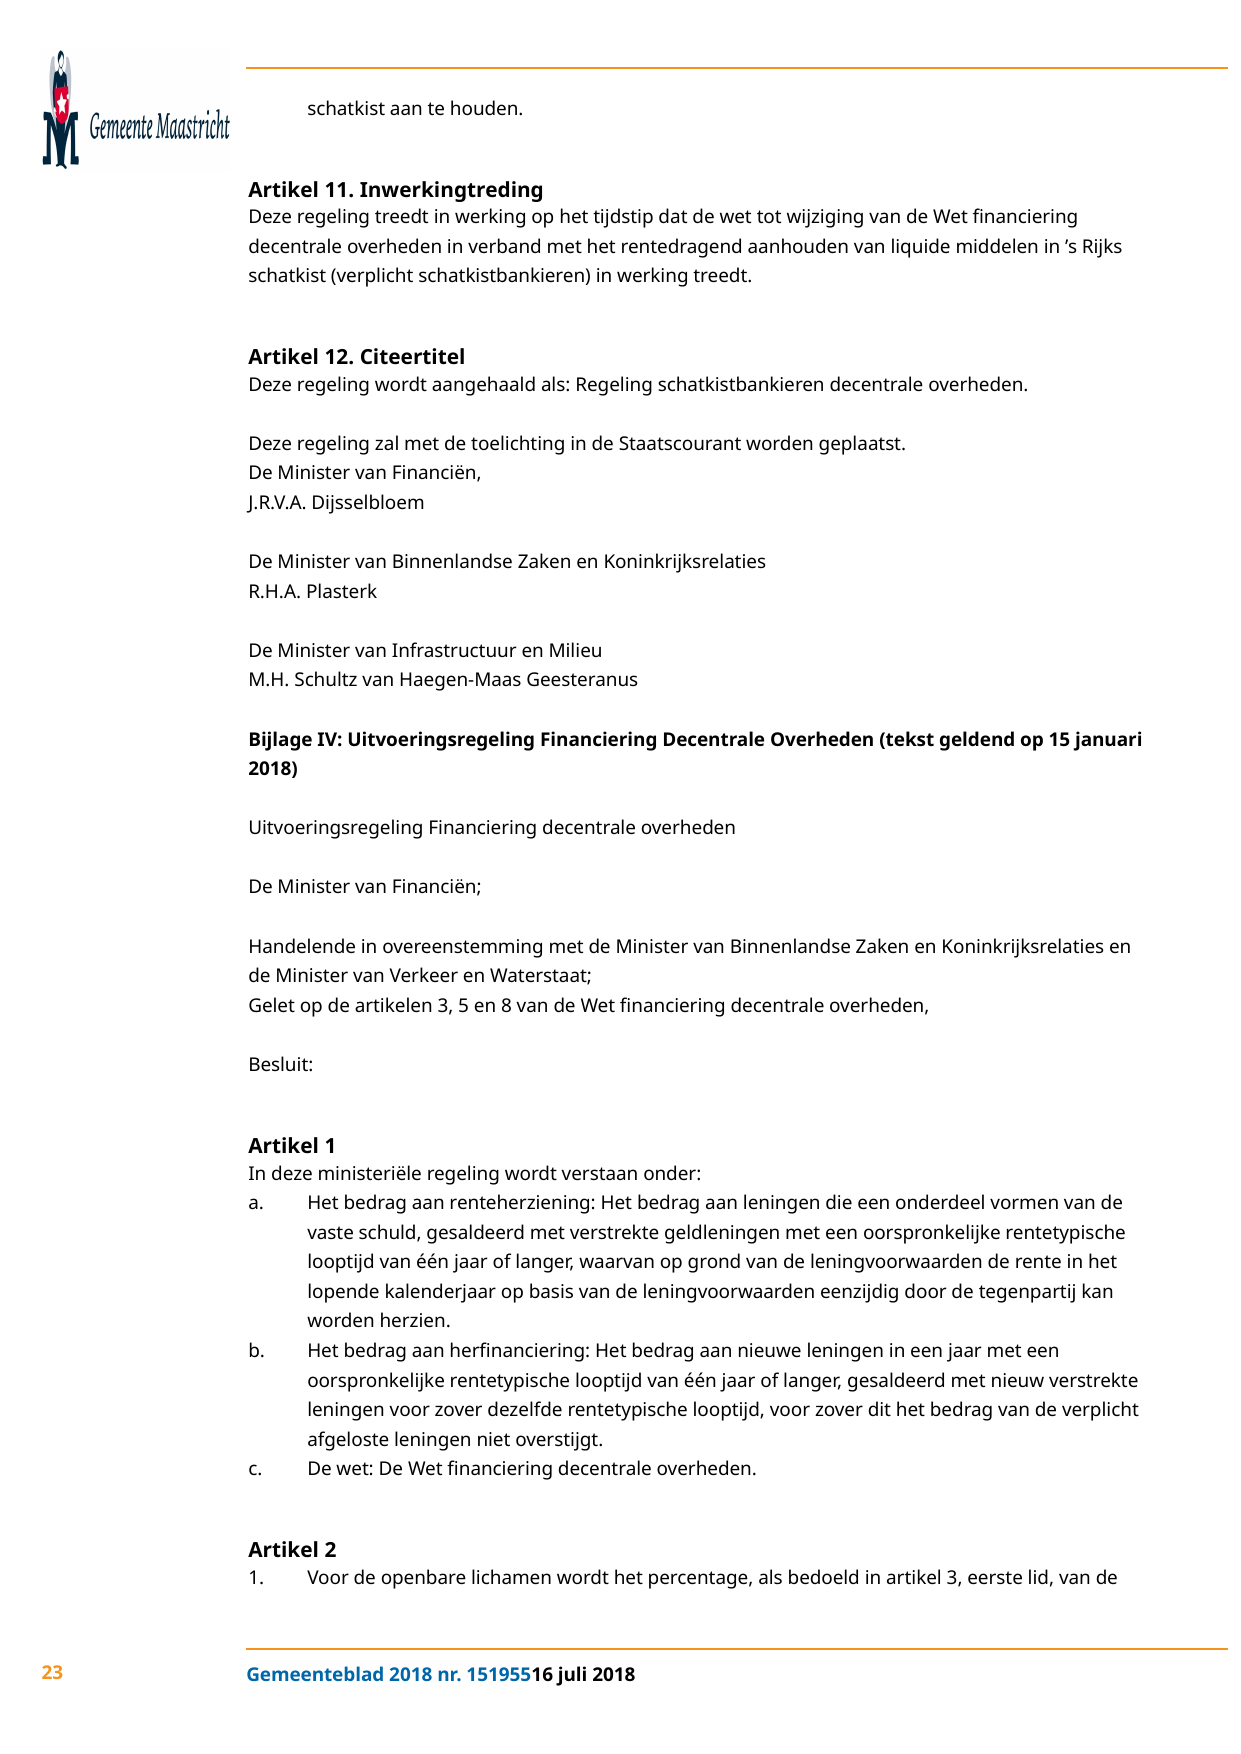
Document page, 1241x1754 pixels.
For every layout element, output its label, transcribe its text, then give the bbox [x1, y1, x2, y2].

text Deze regeling treedt in werking op het tijdstip dat de wet tot wijziging van de Wet financiering decentrale overheden in verband met het rentedragend aanhouden van liquide middelen in ’s Rijks schatkist (verplicht schatkistbankieren) in werking treedt. [248, 203, 1152, 288]
text R.H.A. Plasterk [248, 578, 1152, 604]
text Deze regeling wordt aangehaald als: Regeling schatkistbankieren decentrale overheden. [248, 371, 1152, 397]
text Artikel 12. Citeertitel [248, 342, 1152, 371]
text J.R.V.A. Dijsselbloem [248, 489, 1152, 515]
text Artikel 2 [248, 1536, 1152, 1564]
text De Minister van Binnenlandse Zaken en Koninkrijksrelaties [248, 548, 1152, 574]
list Het bedrag aan renteherziening: Het bedrag aan leningen die een onderdeel vormen van de vaste schuld, gesaldeerd met verstrekte geldleningen met een oorspronkelijke rentetypische looptijd van één jaar of langer, waarvan op grond van de leningvoorwaarden de rente in het lopende kalenderjaar op basis van de leningvoorwaarden eenzijdig door de tegenpartij kan worden herzien. [248, 1189, 1152, 1333]
text Artikel 1 [248, 1131, 1152, 1160]
text Gelet op de artikelen 3, 5 en 8 van de Wet financiering decentrale overheden, [248, 992, 1152, 1018]
list schatkist aan te houden. [248, 95, 1152, 121]
list Voor de openbare lichamen wordt het percentage, als bedoeld in artikel 3, eerste lid, van de [248, 1564, 1152, 1590]
list De wet: De Wet financiering decentrale overheden. [248, 1456, 1152, 1481]
text Handelende in overeenstemming met de Minister van Binnenlandse Zaken en Koninkrijksrelaties en de Minister van Verkeer en Waterstaat; [248, 933, 1152, 988]
text Bijlage IV: Uitvoeringsregeling Financiering Decentrale Overheden (tekst geldend op 15 januari 2018) [248, 726, 1152, 781]
text De Minister van Financiën, [248, 459, 1152, 485]
picture [41, 47, 231, 172]
text Uitvoeringsregeling Financiering decentrale overheden [248, 814, 1152, 840]
text In deze ministeriële regeling wordt verstaan onder: [248, 1160, 1152, 1185]
text M.H. Schultz van Haegen-Maas Geesteranus [248, 667, 1152, 692]
text De Minister van Infrastructuur en Milieu [248, 637, 1152, 663]
text Besluit: [248, 1051, 1152, 1077]
text Deze regeling zal met de toelichting in de Staatscourant worden geplaatst. [248, 430, 1152, 456]
list Het bedrag aan herfinanciering: Het bedrag aan nieuwe leningen in een jaar met een oorspronkelijke rentetypische looptijd van één jaar of langer, gesaldeerd met nieuw verstrekte leningen voor zover dezelfde rentetypische looptijd, voor zover dit het bedrag van de verplicht afgeloste leningen niet overstijgt. [248, 1337, 1152, 1452]
text De Minister van Financiën; [248, 874, 1152, 899]
text Artikel 11. Inwerkingtreding [248, 175, 1152, 203]
